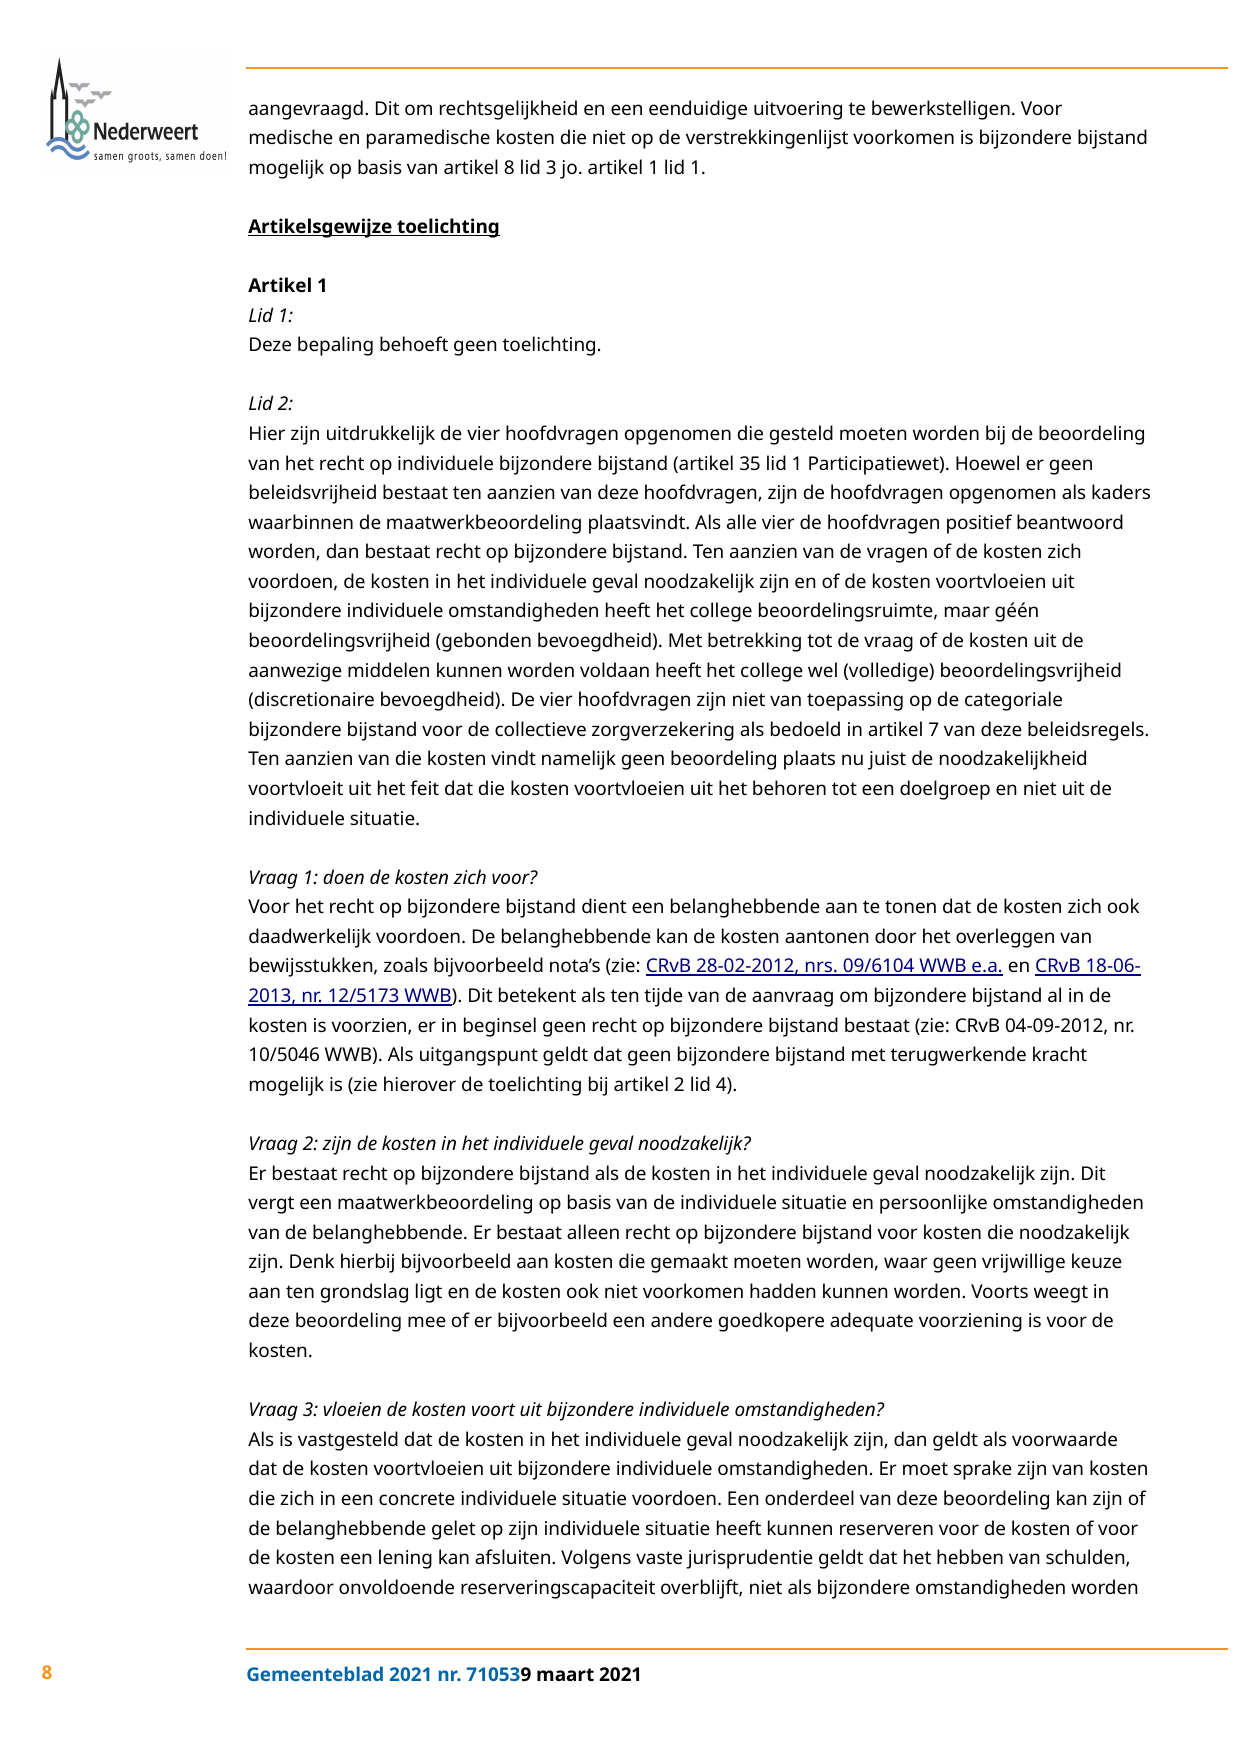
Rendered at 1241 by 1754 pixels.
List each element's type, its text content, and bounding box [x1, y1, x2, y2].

text Lid 2: [248, 391, 1152, 416]
text Als is vastgesteld dat de kosten in het individuele geval noodzakelijk zijn, dan geldt als voorwaarde dat de kosten voortvloeien uit bijzondere individuele omstandigheden. Er moet sprake zijn van kosten die zich in een concrete individuele situatie voordoen. Een onderdeel van deze beoordeling kan zijn of de belanghebbende gelet op zijn individuele situatie heeft kunnen reserveren voor de kosten of voor de kosten een lening kan afsluiten. Volgens vaste jurisprudentie geldt dat het hebben van schulden, waardoor onvoldoende reserveringscapaciteit overblijft, niet als bijzondere omstandigheden worden [248, 1426, 1152, 1600]
text aangevraagd. Dit om rechtsgelijkheid en een eenduidige uitvoering te bewerkstelligen. Voor medische en paramedische kosten die niet op de verstrekkingenlijst voorkomen is bijzondere bijstand mogelijk op basis van artikel 8 lid 3 jo. artikel 1 lid 1. [248, 95, 1152, 180]
text Vraag 3: vloeien de kosten voort uit bijzondere individuele omstandigheden? [248, 1396, 1152, 1422]
text Artikelsgewijze toelichting [248, 213, 1152, 239]
text Voor het recht op bijzondere bijstand dient een belanghebbende aan te tonen dat de kosten zich ook daadwerkelijk voordoen. De belanghebbende kan de kosten aantonen door het overleggen van bewijsstukken, zoals bijvoorbeeld nota’s (zie: CRvB 28-02-2012, nrs. 09/6104 WWB e.a. en CRvB 18-06-2013, nr. 12/5173 WWB). Dit betekent als ten tijde van de aanvraag om bijzondere bijstand al in de kosten is voorzien, er in beginsel geen recht op bijzondere bijstand bestaat (zie: CRvB 04-09-2012, nr. 10/5046 WWB). Als uitgangspunt geldt dat geen bijzondere bijstand met terugwerkende kracht mogelijk is (zie hierover de toelichting bij artikel 2 lid 4). [248, 893, 1152, 1097]
text Vraag 2: zijn de kosten in het individuele geval noodzakelijk? [248, 1130, 1152, 1156]
text Artikel 1 [248, 272, 1152, 298]
text Er bestaat recht op bijzondere bijstand als de kosten in het individuele geval noodzakelijk zijn. Dit vergt een maatwerkbeoordeling op basis van de individuele situatie en persoonlijke omstandigheden van de belanghebbende. Er bestaat alleen recht op bijzondere bijstand voor kosten die noodzakelijk zijn. Denk hierbij bijvoorbeeld aan kosten die gemaakt moeten worden, waar geen vrijwillige keuze aan ten grondslag ligt en de kosten ook niet voorkomen hadden kunnen worden. Voorts weegt in deze beoordeling mee of er bijvoorbeeld een andere goedkopere adequate voorziening is voor de kosten. [248, 1160, 1152, 1363]
text Vraag 1: doen de kosten zich voor? [248, 864, 1152, 890]
text Deze bepaling behoeft geen toelichting. [248, 331, 1152, 357]
text Hier zijn uitdrukkelijk de vier hoofdvragen opgenomen die gesteld moeten worden bij de beoordeling van het recht op individuele bijzondere bijstand (artikel 35 lid 1 Participatiewet). Hoewel er geen beleidsvrijheid bestaat ten aanzien van deze hoofdvragen, zijn de hoofdvragen opgenomen als kaders waarbinnen de maatwerkbeoordeling plaatsvindt. Als alle vier de hoofdvragen positief beantwoord worden, dan bestaat recht op bijzondere bijstand. Ten aanzien van de vragen of de kosten zich voordoen, de kosten in het individuele geval noodzakelijk zijn en of de kosten voortvloeien uit bijzondere individuele omstandigheden heeft het college beoordelingsruimte, maar géén beoordelingsvrijheid (gebonden bevoegdheid). Met betrekking tot de vraag of de kosten uit de aanwezige middelen kunnen worden voldaan heeft het college wel (volledige) beoordelingsvrijheid (discretionaire bevoegdheid). De vier hoofdvragen zijn niet van toepassing op de categoriale bijzondere bijstand voor de collectieve zorgverzekering als bedoeld in artikel 7 van deze beleidsregels. Ten aanzien van die kosten vindt namelijk geen beoordeling plaats nu juist de noodzakelijkheid voortvloeit uit het feit dat die kosten voortvloeien uit het behoren tot een doelgroep en niet uit de individuele situatie. [248, 420, 1152, 831]
text Lid 1: [248, 302, 1152, 328]
picture [41, 47, 231, 172]
